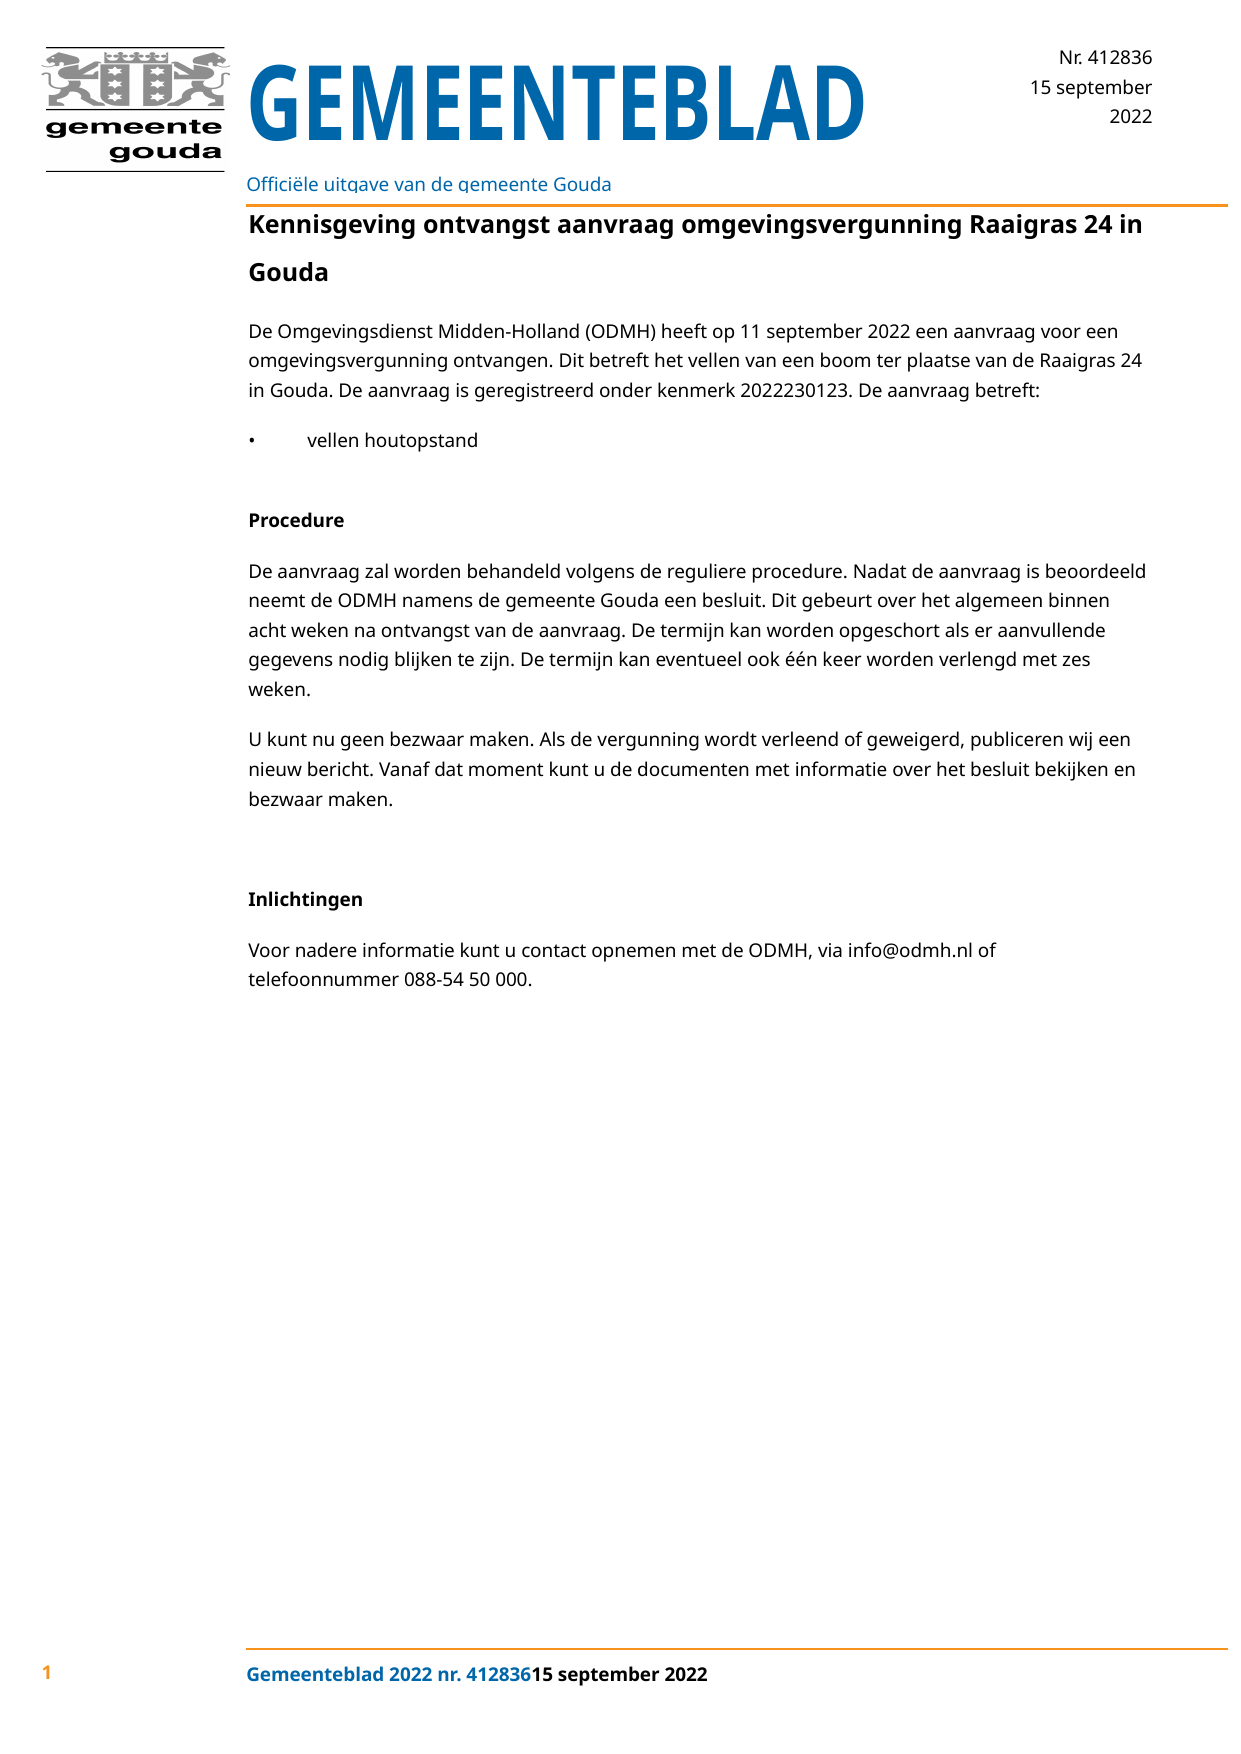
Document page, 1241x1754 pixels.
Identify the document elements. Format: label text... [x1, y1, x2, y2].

text Voor nadere informatie kunt u contact opnemen met de ODMH, via info@odmh.nl of telefoonnummer 088-54 50 000. [248, 937, 1152, 992]
text U kunt nu geen bezwaar maken. Als de vergunning wordt verleend of geweigerd, publiceren wij een nieuw bericht. Vanaf dat moment kunt u de documenten met informatie over het besluit bekijken en bezwaar maken. [248, 727, 1152, 812]
text Procedure [248, 507, 1152, 533]
text Kennisgeving ontvangst aanvraag omgevingsvergunning Raaigras 24 in Gouda [248, 207, 1152, 288]
text Inlichtingen [248, 887, 1152, 912]
list vellen houtopstand [248, 427, 1152, 453]
text De aanvraag zal worden behandeld volgens de reguliere procedure. Nadat de aanvraag is beoordeeld neemt de ODMH namens de gemeente Gouda een besluit. Dit gebeurt over het algemeen binnen acht weken na ontvangst van de aanvraag. De termijn kan worden opgeschort als er aanvullende gegevens nodig blijken te zijn. De termijn kan eventueel ook één keer worden verlengd met zes weken. [248, 558, 1152, 702]
picture [41, 47, 231, 172]
text De Omgevingsdienst Midden-Holland (ODMH) heeft op 11 september 2022 een aanvraag voor een omgevingsvergunning ontvangen. Dit betreft het vellen van een boom ter plaatse van de Raaigras 24 in Gouda. De aanvraag is geregistreerd onder kenmerk 2022230123. De aanvraag betreft: [248, 318, 1152, 403]
